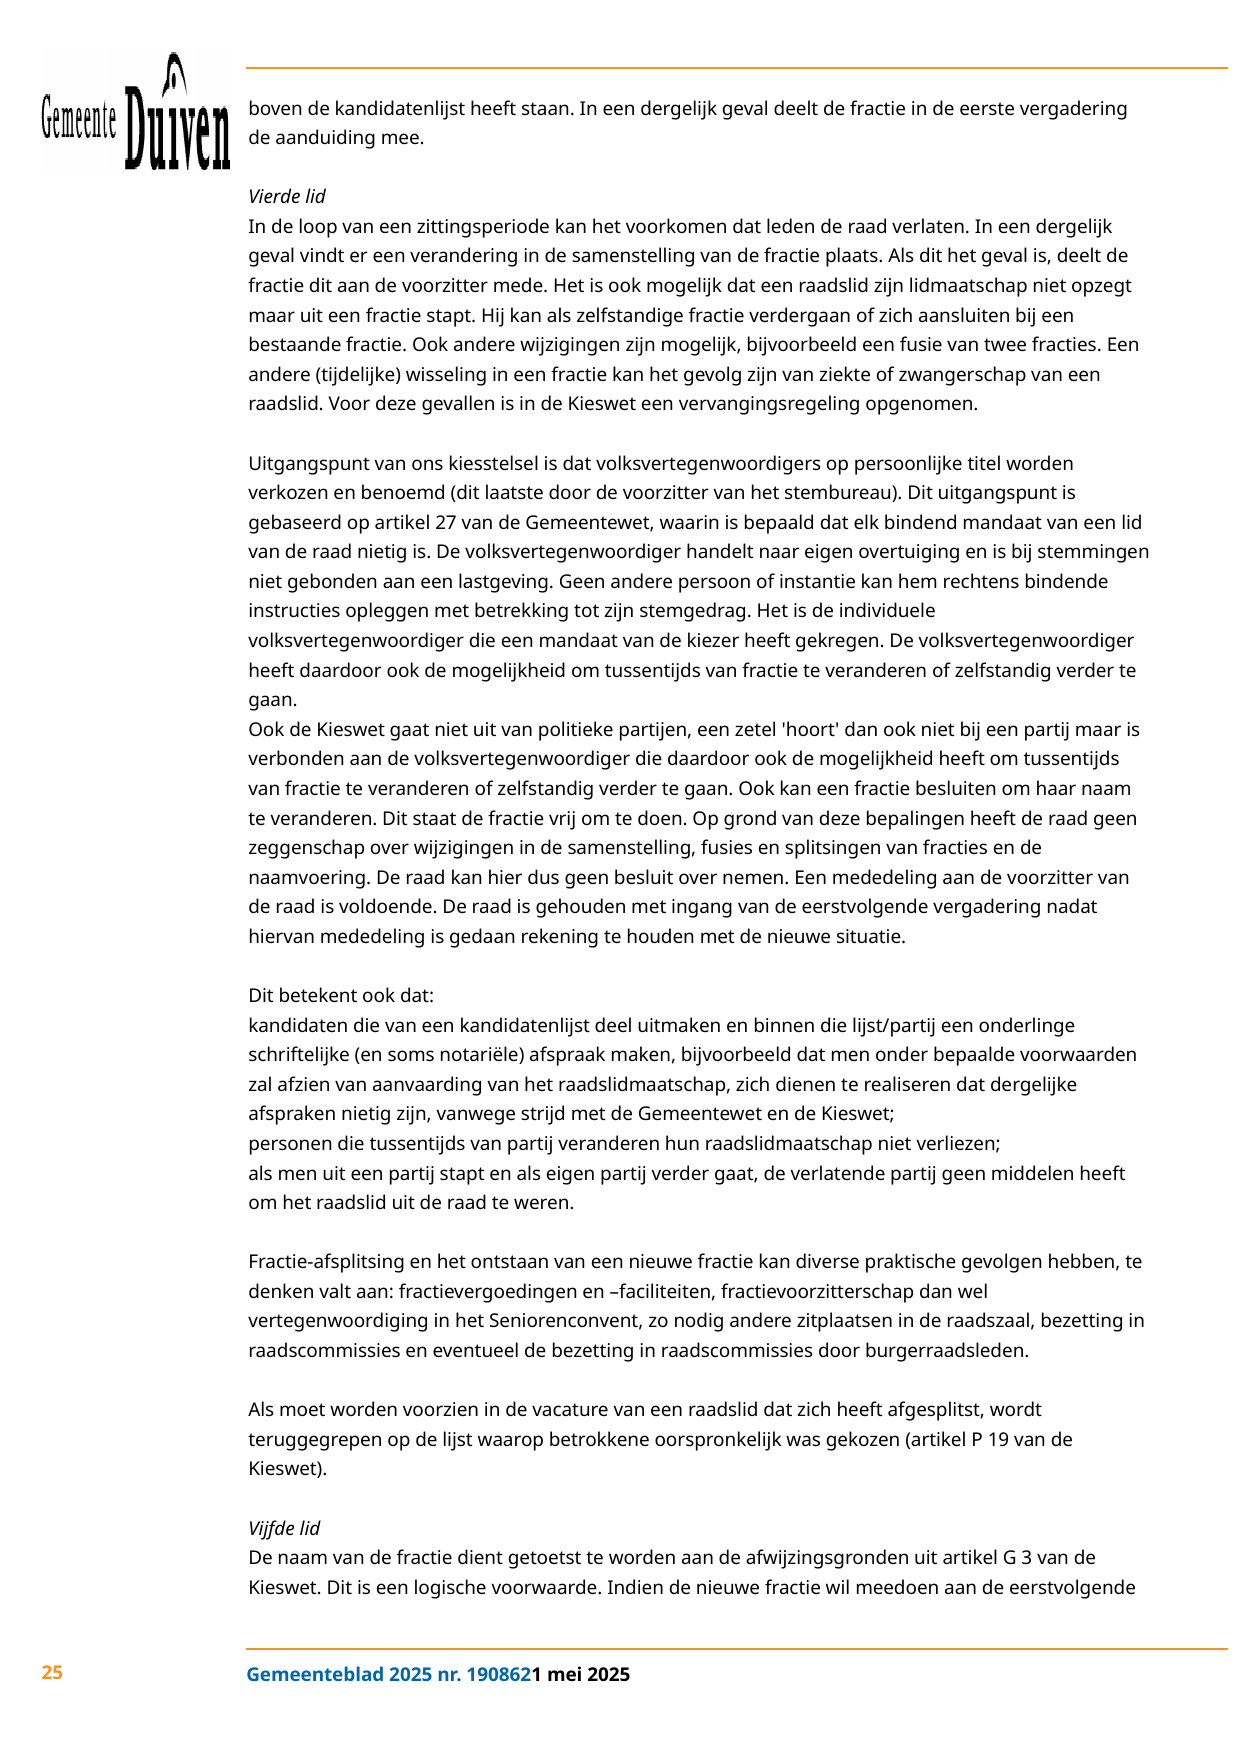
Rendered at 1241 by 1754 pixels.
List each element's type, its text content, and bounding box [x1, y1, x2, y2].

picture [41, 47, 231, 172]
text Uitgangspunt van ons kiesstelsel is dat volksvertegenwoordigers op persoonlijke titel worden verkozen en benoemd (dit laatste door de voorzitter van het stembureau). Dit uitgangspunt is gebaseerd op artikel 27 van de Gemeentewet, waarin is bepaald dat elk bindend mandaat van een lid van de raad nietig is. De volksvertegenwoordiger handelt naar eigen overtuiging en is bij stemmingen niet gebonden aan een lastgeving. Geen andere persoon of instantie kan hem rechtens bindende instructies opleggen met betrekking tot zijn stemgedrag. Het is de individuele volksvertegenwoordiger die een mandaat van de kiezer heeft gekregen. De volksvertegenwoordiger heeft daardoor ook de mogelijkheid om tussentijds van fractie te veranderen of zelfstandig verder te gaan. [248, 450, 1152, 712]
text Dit betekent ook dat: [248, 982, 1152, 1008]
text Ook de Kieswet gaat niet uit van politieke partijen, een zetel 'hoort' dan ook niet bij een partij maar is verbonden aan de volksvertegenwoordiger die daardoor ook de mogelijkheid heeft om tussentijds van fractie te veranderen of zelfstandig verder te gaan. Ook kan een fractie besluiten om haar naam te veranderen. Dit staat de fractie vrij om te doen. Op grond van deze bepalingen heeft de raad geen zeggenschap over wijzigingen in de samenstelling, fusies en splitsingen van fracties en de naamvoering. De raad kan hier dus geen besluit over nemen. Een mededeling aan de voorzitter van de raad is voldoende. De raad is gehouden met ingang van de eerstvolgende vergadering nadat hiervan mededeling is gedaan rekening te houden met de nieuwe situatie. [248, 716, 1152, 949]
text Vijfde lid [248, 1515, 1152, 1541]
text Als moet worden voorzien in de vacature van een raadslid dat zich heeft afgesplitst, wordt teruggegrepen op de lijst waarop betrokkene oorspronkelijk was gekozen (artikel P 19 van de Kieswet). [248, 1396, 1152, 1481]
text personen die tussentijds van partij veranderen hun raadslidmaatschap niet verliezen; [248, 1130, 1152, 1156]
text kandidaten die van een kandidatenlijst deel uitmaken en binnen die lijst/partij een onderlinge schriftelijke (en soms notariële) afspraak maken, bijvoorbeeld dat men onder bepaalde voorwaarden zal afzien van aanvaarding van het raadslidmaatschap, zich dienen te realiseren dat dergelijke afspraken nietig zijn, vanwege strijd met de Gemeentewet en de Kieswet; [248, 1012, 1152, 1126]
text boven de kandidatenlijst heeft staan. In een dergelijk geval deelt de fractie in de eerste vergadering de aanduiding mee. [248, 95, 1152, 150]
text Vierde lid [248, 183, 1152, 209]
text Fractie-afsplitsing en het ontstaan van een nieuwe fractie kan diverse praktische gevolgen hebben, te denken valt aan: fractievergoedingen en –faciliteiten, fractievoorzitterschap dan wel vertegenwoordiging in het Seniorenconvent, zo nodig andere zitplaatsen in de raadszaal, bezetting in raadscommissies en eventueel de bezetting in raadscommissies door burgerraadsleden. [248, 1248, 1152, 1363]
text De naam van de fractie dient getoetst te worden aan de afwijzingsgronden uit artikel G 3 van de Kieswet. Dit is een logische voorwaarde. Indien de nieuwe fractie wil meedoen aan de eerstvolgende [248, 1544, 1152, 1600]
text In de loop van een zittingsperiode kan het voorkomen dat leden de raad verlaten. In een dergelijk geval vindt er een verandering in de samenstelling van de fractie plaats. Als dit het geval is, deelt de fractie dit aan de voorzitter mede. Het is ook mogelijk dat een raadslid zijn lidmaatschap niet opzegt maar uit een fractie stapt. Hij kan als zelfstandige fractie verdergaan of zich aansluiten bij een bestaande fractie. Ook andere wijzigingen zijn mogelijk, bijvoorbeeld een fusie van twee fracties. Een andere (tijdelijke) wisseling in een fractie kan het gevolg zijn van ziekte of zwangerschap van een raadslid. Voor deze gevallen is in de Kieswet een vervangingsregeling opgenomen. [248, 213, 1152, 416]
text als men uit een partij stapt en als eigen partij verder gaat, de verlatende partij geen middelen heeft om het raadslid uit de raad te weren. [248, 1160, 1152, 1215]
